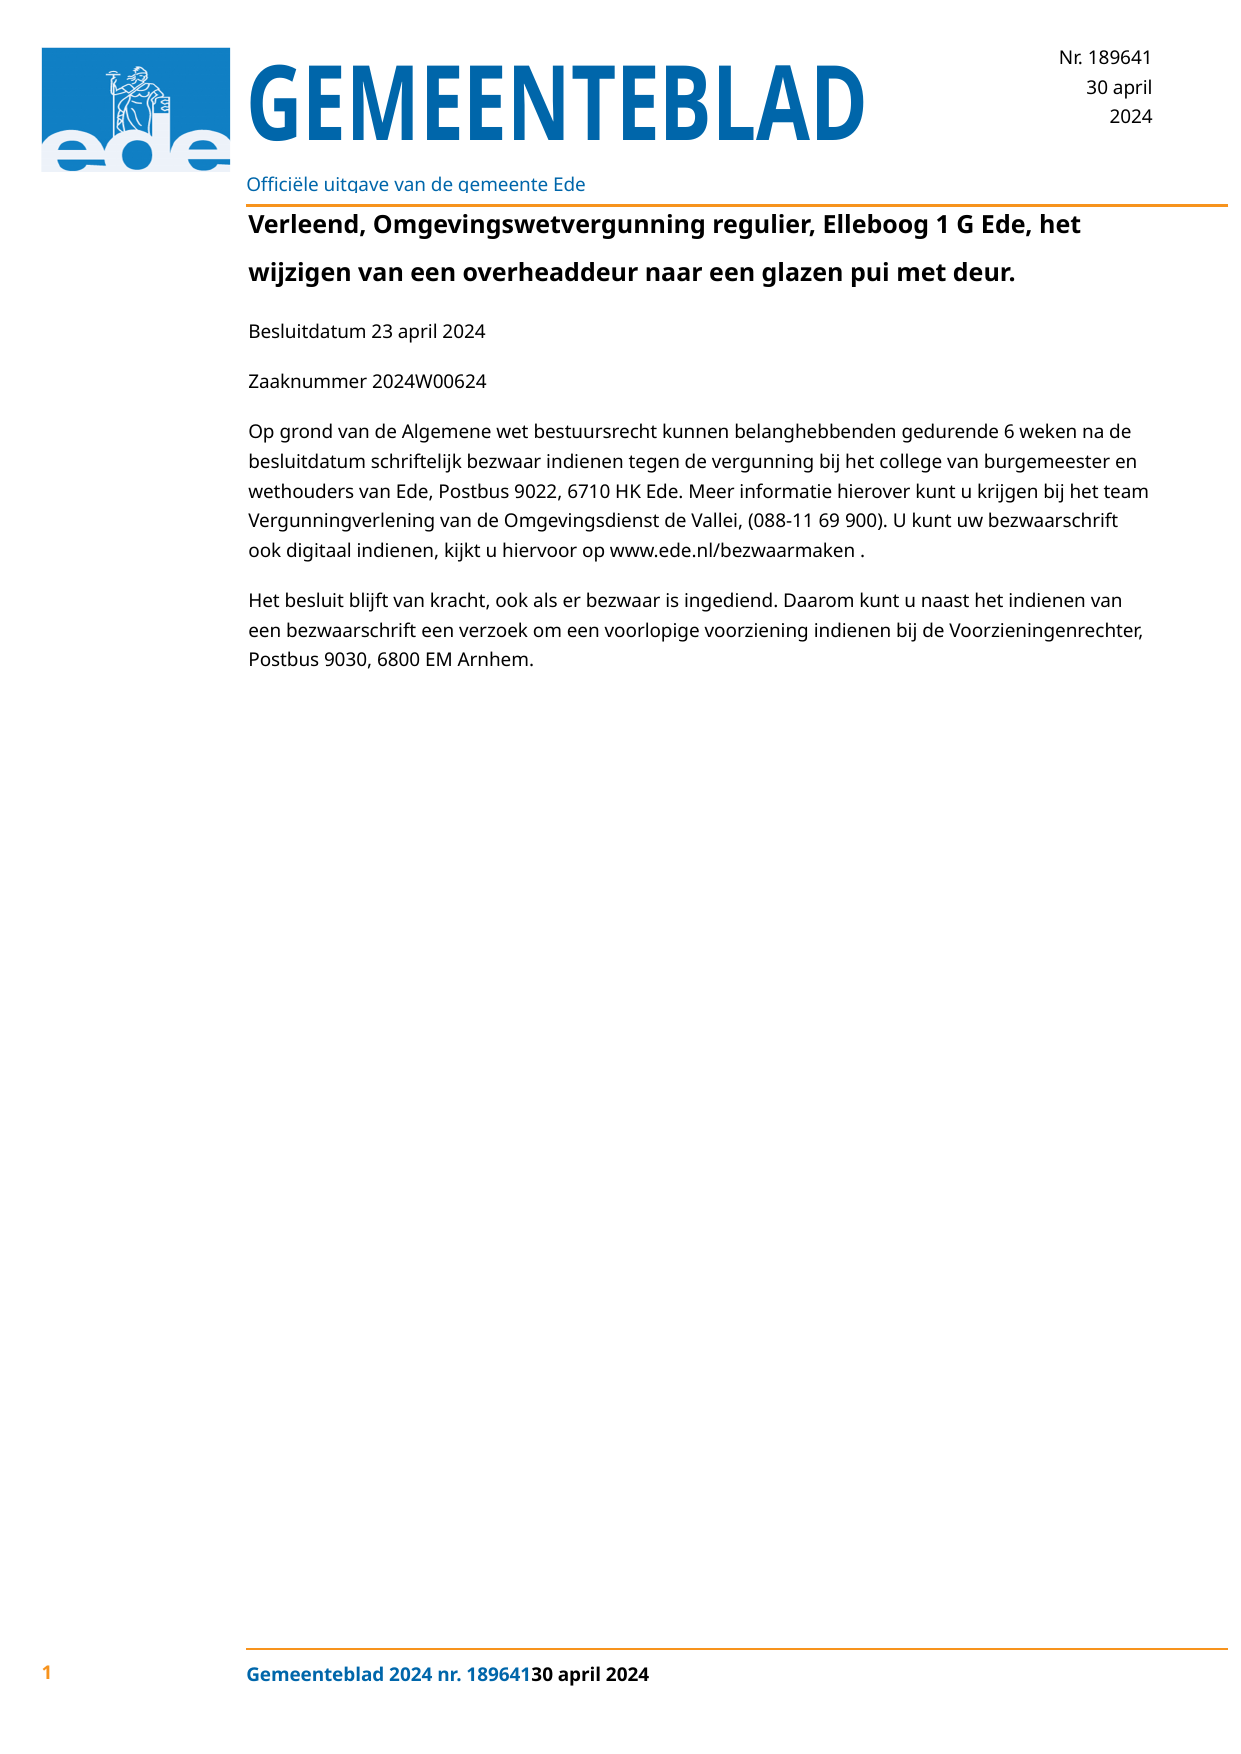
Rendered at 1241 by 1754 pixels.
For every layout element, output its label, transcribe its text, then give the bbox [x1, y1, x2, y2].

text Zaaknummer 2024W00624 [248, 368, 1152, 394]
text Verleend, Omgevingswetvergunning regulier, Elleboog 1 G Ede, het wijzigen van een overheaddeur naar een glazen pui met deur. [248, 207, 1152, 288]
text Besluitdatum 23 april 2024 [248, 318, 1152, 344]
text Op grond van de Algemene wet bestuursrecht kunnen belanghebbenden gedurende 6 weken na de besluitdatum schriftelijk bezwaar indienen tegen de vergunning bij het college van burgemeester en wethouders van Ede, Postbus 9022, 6710 HK Ede. Meer informatie hierover kunt u krijgen bij het team Vergunningverlening van de Omgevingsdienst de Vallei, (088-11 69 900). U kunt uw bezwaarschrift ook digitaal indienen, kijkt u hiervoor op www.ede.nl/bezwaarmaken . [248, 419, 1152, 563]
picture [41, 47, 231, 172]
text Het besluit blijft van kracht, ook als er bezwaar is ingediend. Daarom kunt u naast het indienen van een bezwaarschrift een verzoek om een voorlopige voorziening indienen bij de Voorzieningenrechter, Postbus 9030, 6800 EM Arnhem. [248, 587, 1152, 672]
